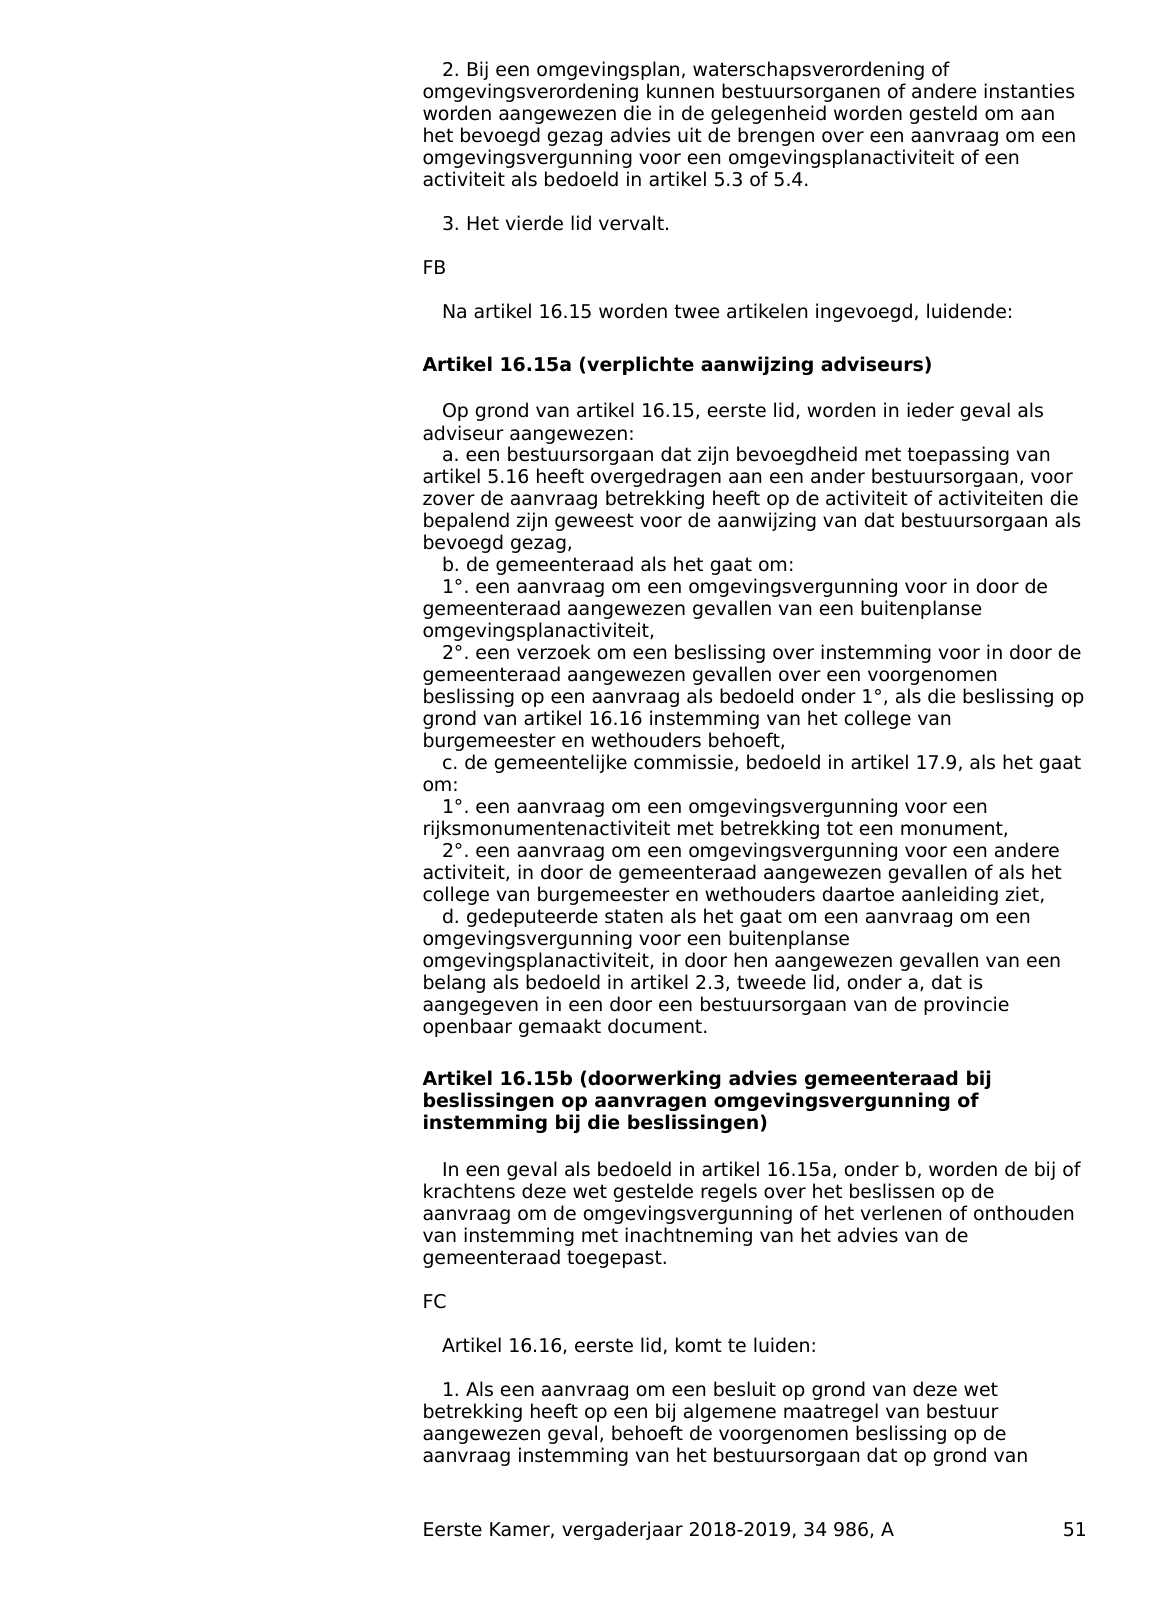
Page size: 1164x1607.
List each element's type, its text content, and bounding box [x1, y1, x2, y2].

text 3. Het vierde lid vervalt. [422, 213, 1087, 235]
text d. gedeputeerde staten als het gaat om een aanvraag om een omgevingsvergunning voor een buitenplanse omgevingsplanactiviteit, in door hen aangewezen gevallen van een belang als bedoeld in artikel 2.3, tweede lid, onder a, dat is aangegeven in een door een bestuursorgaan van de provincie openbaar gemaakt document. [422, 906, 1087, 1038]
text a. een bestuursorgaan dat zijn bevoegdheid met toepassing van artikel 5.16 heeft overgedragen aan een ander bestuursorgaan, voor zover de aanvraag betrekking heeft op de activiteit of activiteiten die bepalend zijn geweest voor de aanwijzing van dat bestuursorgaan als bevoegd gezag, [422, 444, 1087, 554]
subtitle Artikel 16.15b (doorwerking advies gemeenteraad bij beslissingen op aanvragen omgevingsvergunning of instemming bij die beslissingen) [422, 1068, 1087, 1134]
text 2°. een aanvraag om een omgevingsvergunning voor een andere activiteit, in door de gemeenteraad aangewezen gevallen of als het college van burgemeester en wethouders daartoe aanleiding ziet, [422, 840, 1087, 906]
text 1°. een aanvraag om een omgevingsvergunning voor een rijksmonumentenactiviteit met betrekking tot een monument, [422, 796, 1087, 840]
text In een geval als bedoeld in artikel 16.15a, onder b, worden de bij of krachtens deze wet gestelde regels over het beslissen op de aanvraag om de omgevingsvergunning of het verlenen of onthouden van instemming met inachtneming van het advies van de gemeenteraad toegepast. [422, 1159, 1087, 1269]
text Artikel 16.16, eerste lid, komt te luiden: [422, 1335, 1087, 1357]
text 2°. een verzoek om een beslissing over instemming voor in door de gemeenteraad aangewezen gevallen over een voorgenomen beslissing op een aanvraag als bedoeld onder 1°, als die beslissing op grond van artikel 16.16 instemming van het college van burgemeester en wethouders behoeft, [422, 642, 1087, 752]
text Na artikel 16.15 worden twee artikelen ingevoegd, luidende: [422, 301, 1087, 323]
text 1°. een aanvraag om een omgevingsvergunning voor in door de gemeenteraad aangewezen gevallen van een buitenplanse omgevingsplanactiviteit, [422, 576, 1087, 642]
text 1. Als een aanvraag om een besluit op grond van deze wet betrekking heeft op een bij algemene maatregel van bestuur aangewezen geval, behoeft de voorgenomen beslissing op de aanvraag instemming van het bestuursorgaan dat op grond van [422, 1379, 1087, 1467]
subtitle Artikel 16.15a (verplichte aanwijzing adviseurs) [422, 353, 1087, 375]
text b. de gemeenteraad als het gaat om: [422, 554, 1087, 576]
text FC [422, 1291, 1087, 1313]
text Op grond van artikel 16.15, eerste lid, worden in ieder geval als adviseur aangewezen: [422, 400, 1087, 444]
text 2. Bij een omgevingsplan, waterschapsverordening of omgevingsverordening kunnen bestuursorganen of andere instanties worden aangewezen die in de gelegenheid worden gesteld om aan het bevoegd gezag advies uit de brengen over een aanvraag om een omgevingsvergunning voor een omgevingsplanactiviteit of een activiteit als bedoeld in artikel 5.3 of 5.4. [422, 59, 1087, 191]
text c. de gemeentelijke commissie, bedoeld in artikel 17.9, als het gaat om: [422, 752, 1087, 796]
text FB [422, 257, 1087, 279]
